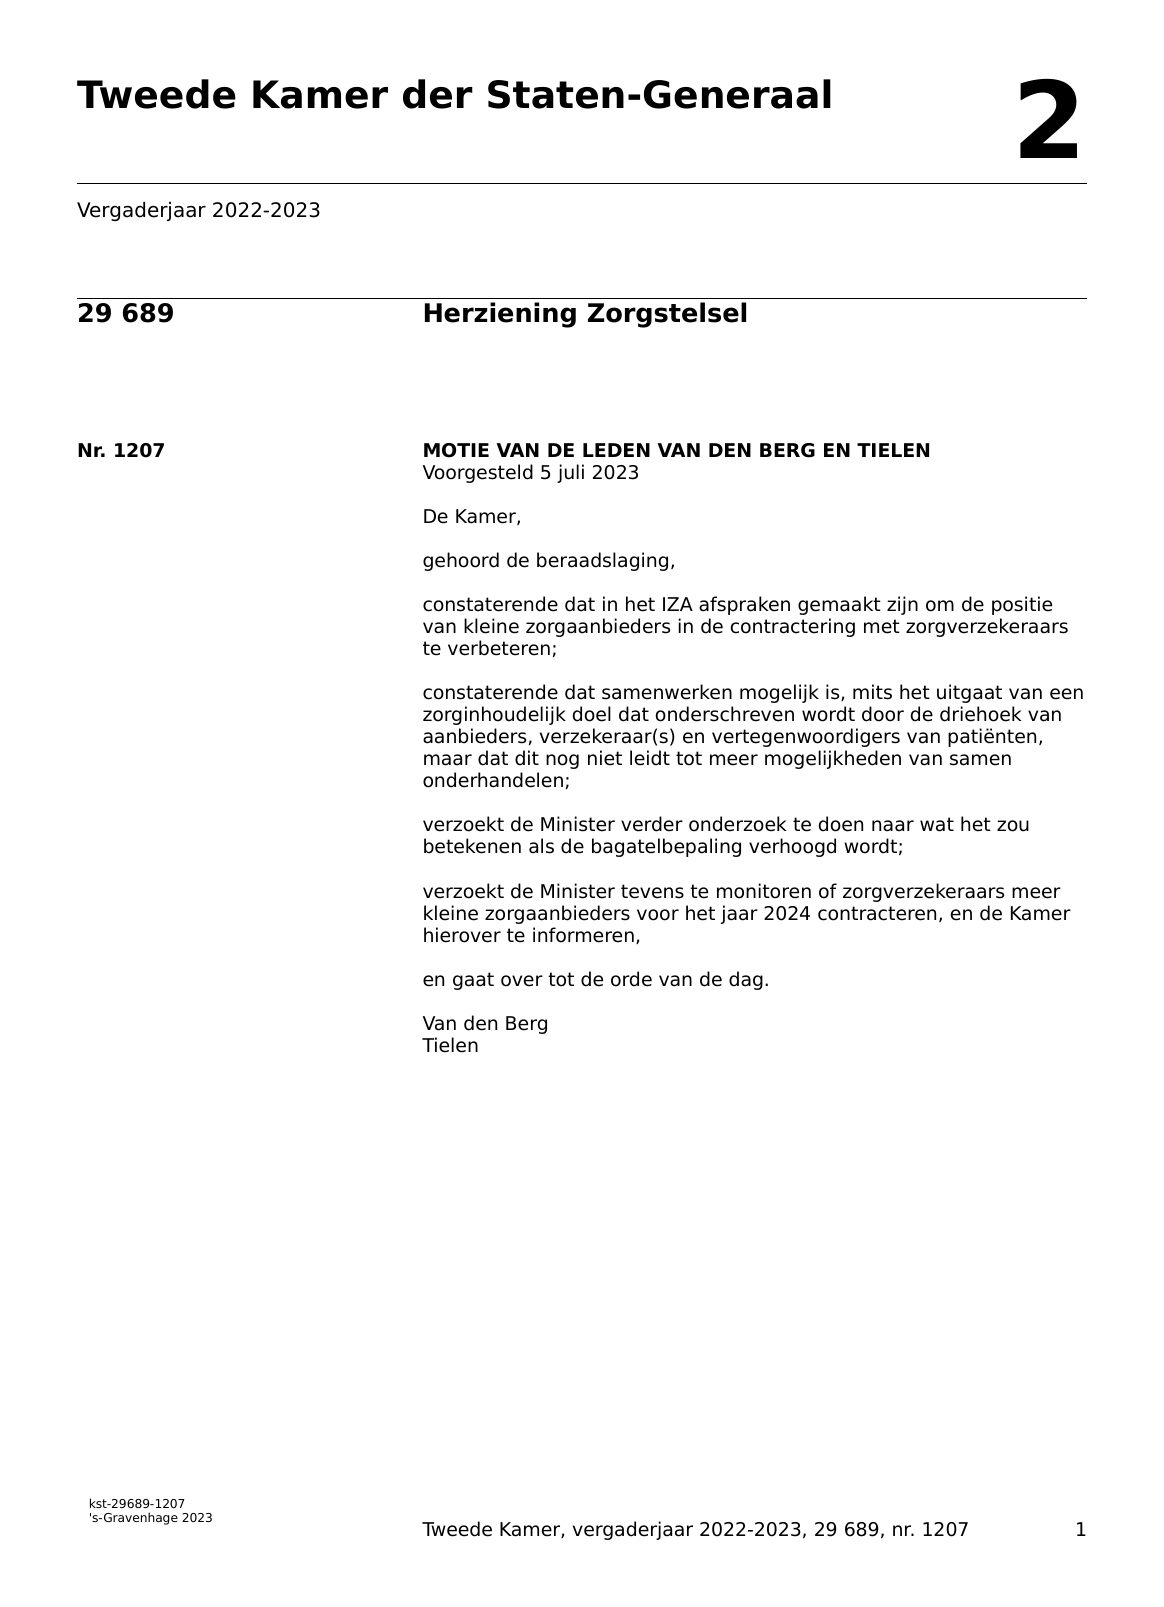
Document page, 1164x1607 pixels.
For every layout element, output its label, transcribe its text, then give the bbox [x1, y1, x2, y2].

table_header 2 [886, 59, 1087, 183]
text constaterende dat samenwerken mogelijk is, mits het uitgaat van een zorginhoudelijk doel dat onderschreven wordt door de driehoek van aanbieders, verzekeraar(s) en vertegenwoordigers van patiënten, maar dat dit nog niet leidt tot meer mogelijkheden van samen onderhandelen; [422, 682, 1087, 792]
text kst-29689-1207 [88, 1497, 323, 1511]
text De Kamer, [422, 506, 1087, 528]
text 's-Gravenhage 2023 [88, 1511, 323, 1525]
text verzoekt de Minister tevens te monitoren of zorgverzekeraars meer kleine zorgaanbieders voor het jaar 2024 contracteren, en de Kamer hierover te informeren, [422, 881, 1087, 946]
text en gaat over tot de orde van de dag. [422, 969, 1087, 991]
table_cell Vergaderjaar 2022-2023 [77, 184, 1087, 298]
text Van den Berg [422, 1013, 1087, 1035]
text verzoekt de Minister verder onderzoek te doen naar wat het zou betekenen als de bagatelbepaling verhoogd wordt; [422, 814, 1087, 858]
text gehoord de beraadslaging, [422, 550, 1087, 572]
subtitle 29 689 Herziening Zorgstelsel [77, 299, 1087, 329]
text constaterende dat in het IZA afspraken gemaakt zijn om de positie van kleine zorgaanbieders in de contractering met zorgverzekeraars te verbeteren; [422, 594, 1087, 660]
text Tielen [422, 1035, 1087, 1057]
table_header Tweede Kamer der Staten-Generaal [77, 59, 886, 183]
subtitle Nr. 1207 MOTIE VAN DE LEDEN VAN DEN BERG EN TIELEN [77, 440, 1087, 462]
text Voorgesteld 5 juli 2023 [422, 462, 1087, 484]
